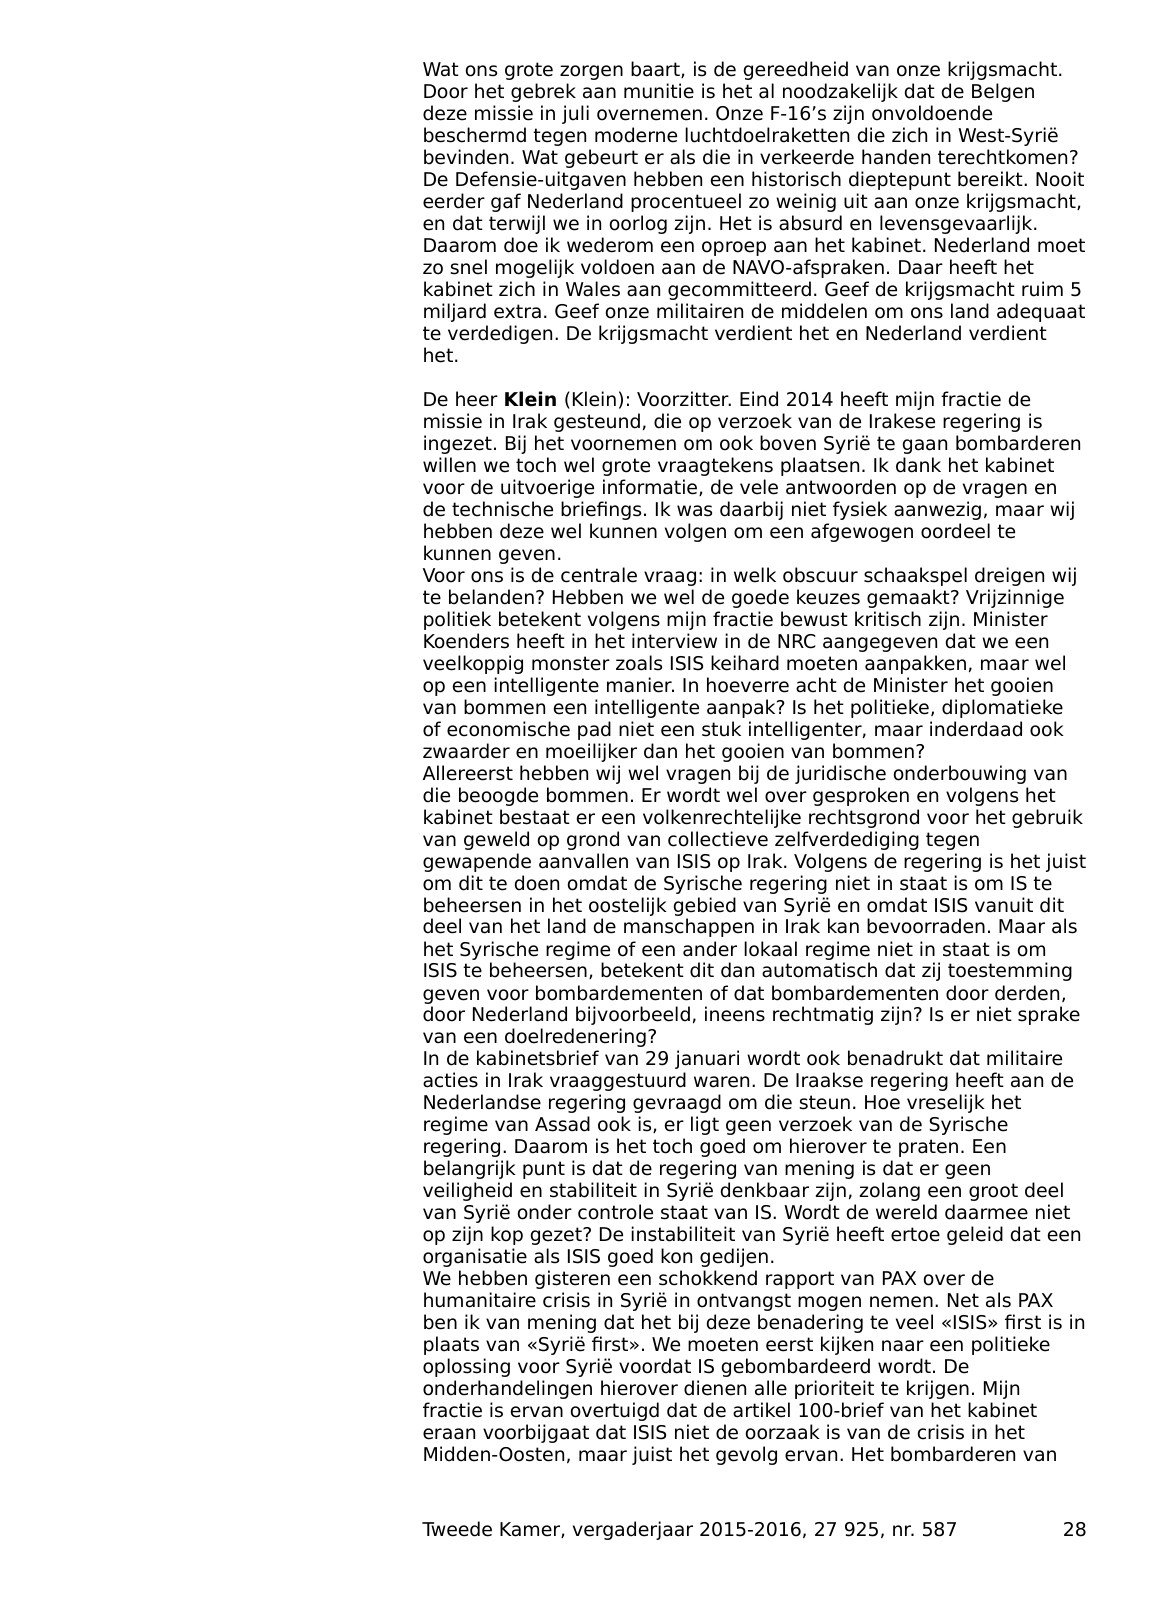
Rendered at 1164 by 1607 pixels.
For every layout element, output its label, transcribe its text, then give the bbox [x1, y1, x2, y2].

text We hebben gisteren een schokkend rapport van PAX over de humanitaire crisis in Syrië in ontvangst mogen nemen. Net als PAX ben ik van mening dat het bij deze benadering te veel «ISIS» first is in plaats van «Syrië first». We moeten eerst kijken naar een politieke oplossing voor Syrië voordat IS gebombardeerd wordt. De onderhandelingen hierover dienen alle prioriteit te krijgen. Mijn fractie is ervan overtuigd dat de artikel 100-brief van het kabinet eraan voorbijgaat dat ISIS niet de oorzaak is van de crisis in het Midden-Oosten, maar juist het gevolg ervan. Het bombarderen van [422, 1268, 1087, 1466]
text De Defensie-uitgaven hebben een historisch dieptepunt bereikt. Nooit eerder gaf Nederland procentueel zo weinig uit aan onze krijgsmacht, en dat terwijl we in oorlog zijn. Het is absurd en levensgevaarlijk. Daarom doe ik wederom een oproep aan het kabinet. Nederland moet zo snel mogelijk voldoen aan de NAVO-afspraken. Daar heeft het kabinet zich in Wales aan gecommitteerd. Geef de krijgsmacht ruim 5 miljard extra. Geef onze militairen de middelen om ons land adequaat te verdedigen. De krijgsmacht verdient het en Nederland verdient het. [422, 169, 1087, 367]
text In de kabinetsbrief van 29 januari wordt ook benadrukt dat militaire acties in Irak vraaggestuurd waren. De Iraakse regering heeft aan de Nederlandse regering gevraagd om die steun. Hoe vreselijk het regime van Assad ook is, er ligt geen verzoek van de Syrische regering. Daarom is het toch goed om hierover te praten. Een belangrijk punt is dat de regering van mening is dat er geen veiligheid en stabiliteit in Syrië denkbaar zijn, zolang een groot deel van Syrië onder controle staat van IS. Wordt de wereld daarmee niet op zijn kop gezet? De instabiliteit van Syrië heeft ertoe geleid dat een organisatie als ISIS goed kon gedijen. [422, 1048, 1087, 1268]
text Allereerst hebben wij wel vragen bij de juridische onderbouwing van die beoogde bommen. Er wordt wel over gesproken en volgens het kabinet bestaat er een volkenrechtelijke rechtsgrond voor het gebruik van geweld op grond van collectieve zelfverdediging tegen gewapende aanvallen van ISIS op Irak. Volgens de regering is het juist om dit te doen omdat de Syrische regering niet in staat is om IS te beheersen in het oostelijk gebied van Syrië en omdat ISIS vanuit dit deel van het land de manschappen in Irak kan bevoorraden. Maar als het Syrische regime of een ander lokaal regime niet in staat is om ISIS te beheersen, betekent dit dan automatisch dat zij toestemming geven voor bombardementen of dat bombardementen door derden, door Nederland bijvoorbeeld, ineens rechtmatig zijn? Is er niet sprake van een doelredenering? [422, 763, 1087, 1048]
text De heer Klein (Klein): Voorzitter. Eind 2014 heeft mijn fractie de missie in Irak gesteund, die op verzoek van de Irakese regering is ingezet. Bij het voornemen om ook boven Syrië te gaan bombarderen willen we toch wel grote vraagtekens plaatsen. Ik dank het kabinet voor de uitvoerige informatie, de vele antwoorden op de vragen en de technische briefings. Ik was daarbij niet fysiek aanwezig, maar wij hebben deze wel kunnen volgen om een afgewogen oordeel te kunnen geven. [422, 389, 1087, 565]
text Voor ons is de centrale vraag: in welk obscuur schaakspel dreigen wij te belanden? Hebben we wel de goede keuzes gemaakt? Vrijzinnige politiek betekent volgens mijn fractie bewust kritisch zijn. Minister Koenders heeft in het interview in de NRC aangegeven dat we een veelkoppig monster zoals ISIS keihard moeten aanpakken, maar wel op een intelligente manier. In hoeverre acht de Minister het gooien van bommen een intelligente aanpak? Is het politieke, diplomatieke of economische pad niet een stuk intelligenter, maar inderdaad ook zwaarder en moeilijker dan het gooien van bommen? [422, 565, 1087, 763]
text Wat ons grote zorgen baart, is de gereedheid van onze krijgsmacht. Door het gebrek aan munitie is het al noodzakelijk dat de Belgen deze missie in juli overnemen. Onze F-16’s zijn onvoldoende beschermd tegen moderne luchtdoelraketten die zich in West-Syrië bevinden. Wat gebeurt er als die in verkeerde handen terechtkomen? [422, 59, 1087, 169]
